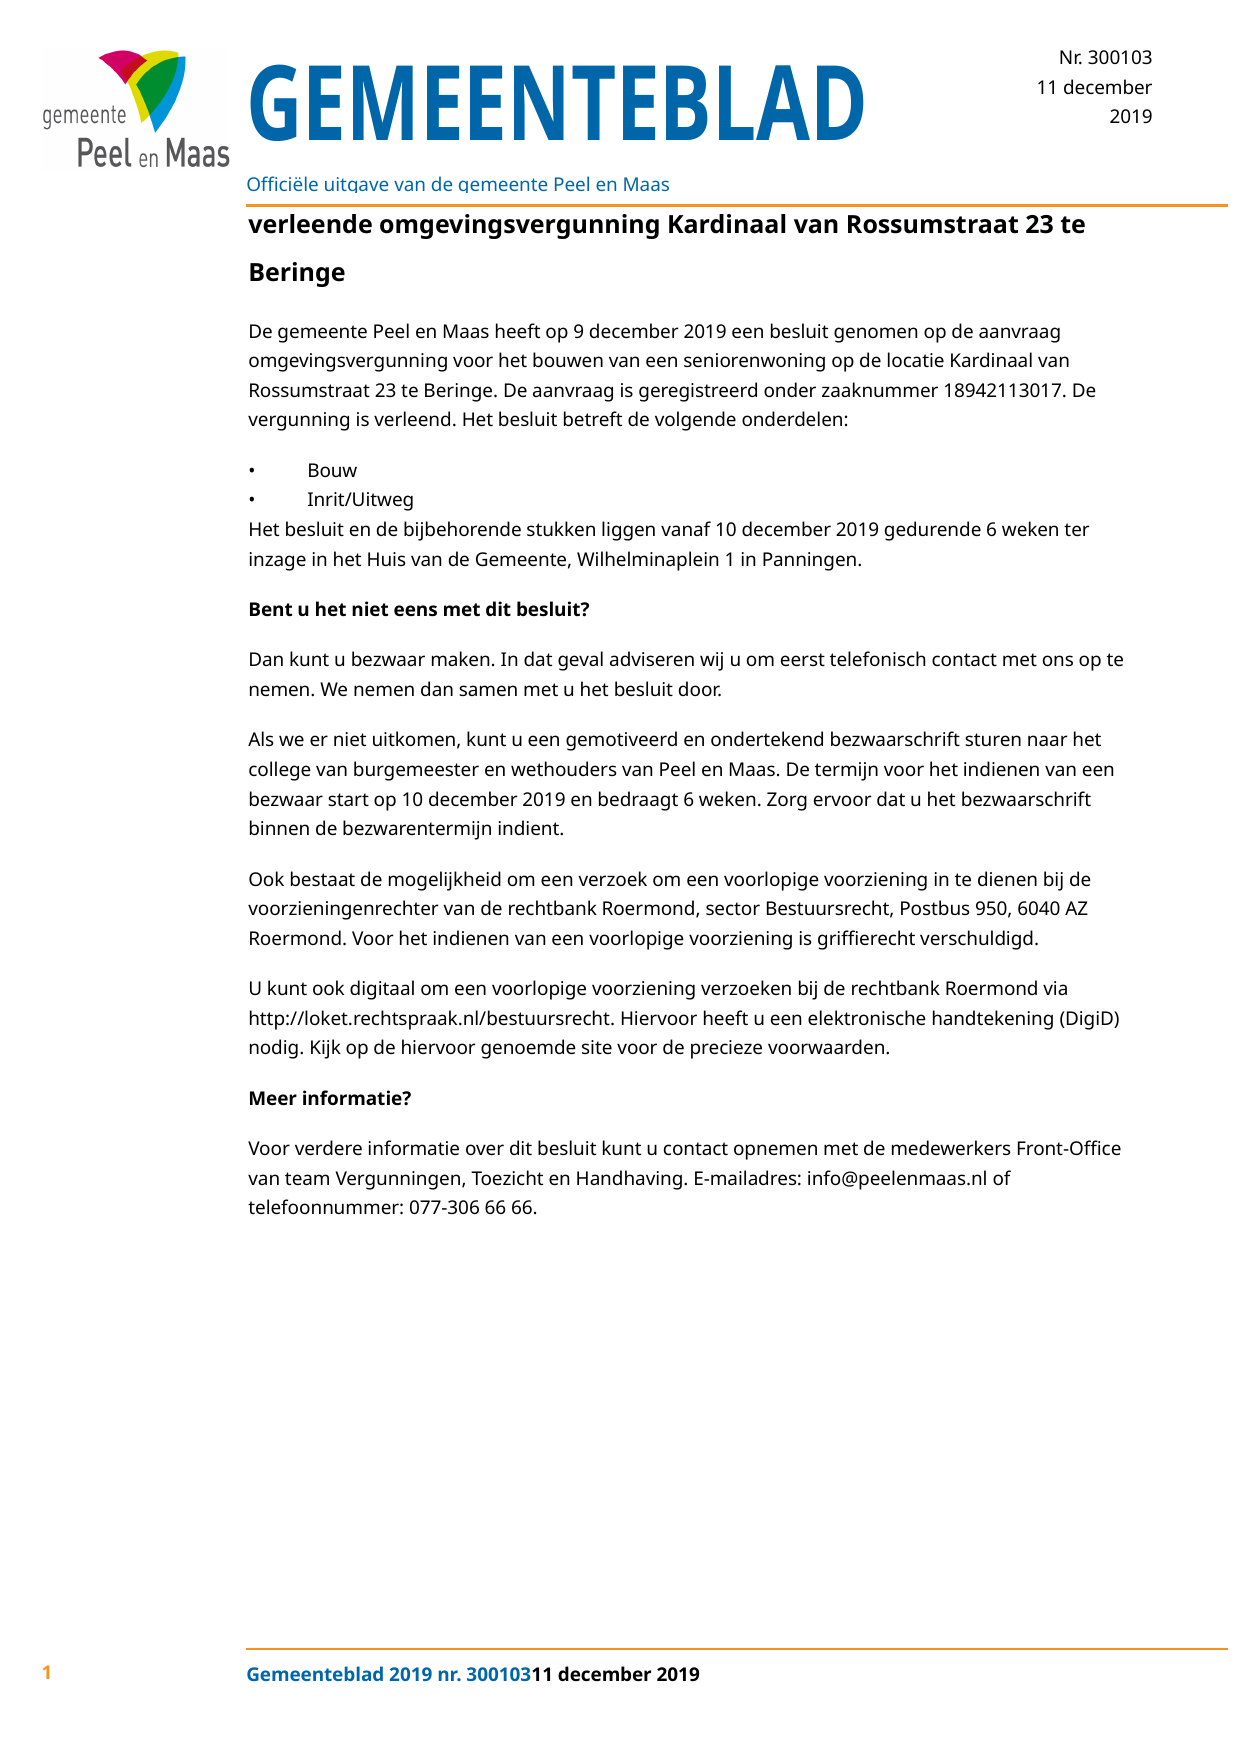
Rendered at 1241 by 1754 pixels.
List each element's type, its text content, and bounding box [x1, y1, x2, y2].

text Voor verdere informatie over dit besluit kunt u contact opnemen met de medewerkers Front-Office van team Vergunningen, Toezicht en Handhaving. E-mailadres: info@peelenmaas.nl of telefoonnummer: 077-306 66 66. [248, 1135, 1152, 1220]
picture [41, 47, 231, 172]
text Als we er niet uitkomen, kunt u een gemotiveerd en ondertekend bezwaarschrift sturen naar het college van burgemeester en wethouders van Peel en Maas. De termijn voor het indienen van een bezwaar start op 10 december 2019 en bedraagt 6 weken. Zorg ervoor dat u het bezwaarschrift binnen de bezwarentermijn indient. [248, 727, 1152, 841]
text Meer informatie? [248, 1085, 1152, 1111]
text verleende omgevingsvergunning Kardinaal van Rossumstraat 23 te Beringe [248, 207, 1152, 288]
text Ook bestaat de mogelijkheid om een verzoek om een voorlopige voorziening in te dienen bij de voorzieningenrechter van de rechtbank Roermond, sector Bestuursrecht, Postbus 950, 6040 AZ Roermond. Voor het indienen van een voorlopige voorziening is griffierecht verschuldigd. [248, 866, 1152, 951]
text U kunt ook digitaal om een voorlopige voorziening verzoeken bij de rechtbank Roermond via http://loket.rechtspraak.nl/bestuursrecht. Hiervoor heeft u een elektronische handtekening (DigiD) nodig. Kijk op de hiervoor genoemde site voor de precieze voorwaarden. [248, 975, 1152, 1060]
text De gemeente Peel en Maas heeft op 9 december 2019 een besluit genomen op de aanvraag omgevingsvergunning voor het bouwen van een seniorenwoning op de locatie Kardinaal van Rossumstraat 23 te Beringe. De aanvraag is geregistreerd onder zaaknummer 18942113017. De vergunning is verleend. Het besluit betreft de volgende onderdelen: [248, 318, 1152, 432]
list Bouw [248, 457, 1152, 483]
text Dan kunt u bezwaar maken. In dat geval adviseren wij u om eerst telefonisch contact met ons op te nemen. We nemen dan samen met u het besluit door. [248, 647, 1152, 702]
text Het besluit en de bijbehorende stukken liggen vanaf 10 december 2019 gedurende 6 weken ter inzage in het Huis van de Gemeente, Wilhelminaplein 1 in Panningen. [248, 516, 1152, 572]
text Bent u het niet eens met dit besluit? [248, 596, 1152, 622]
list Inrit/Uitweg [248, 487, 1152, 512]
